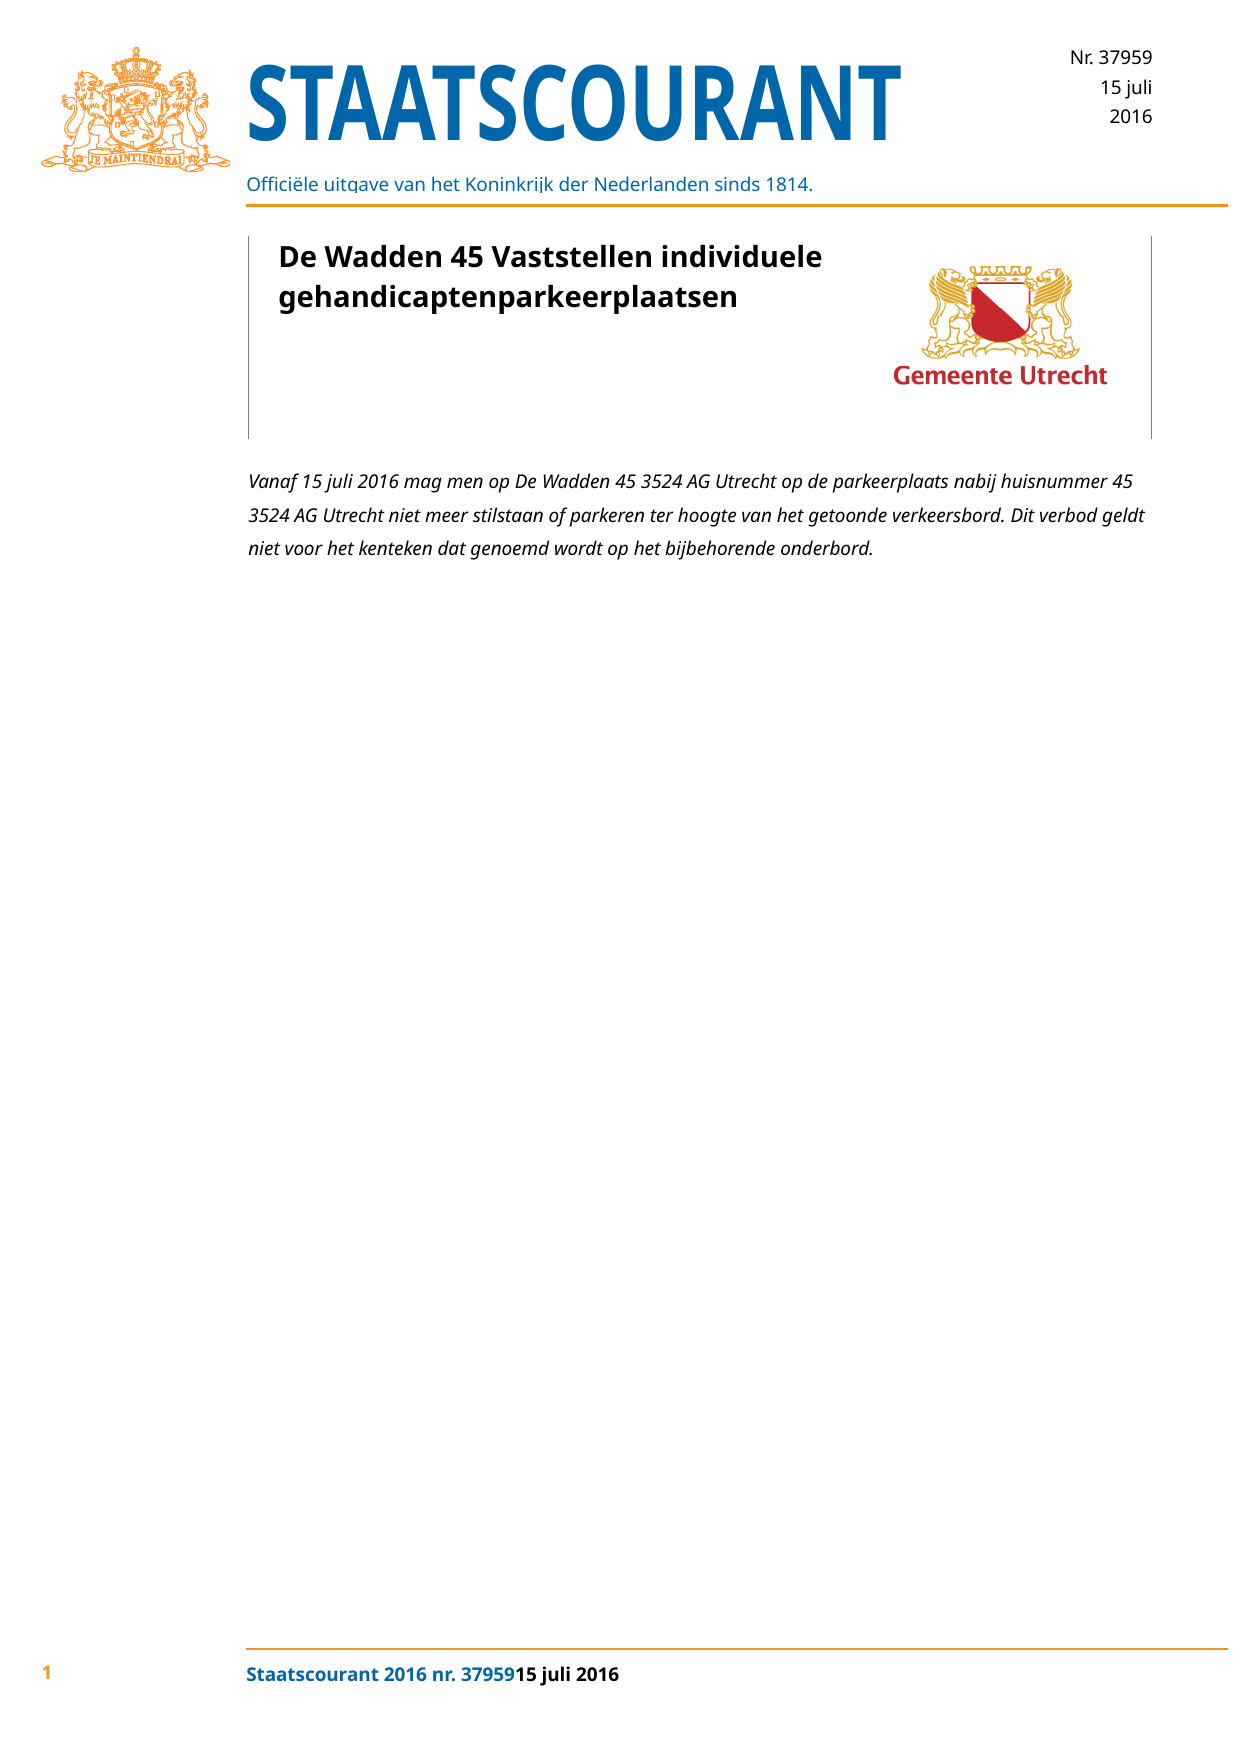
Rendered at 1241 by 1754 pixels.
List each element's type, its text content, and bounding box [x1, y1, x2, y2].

table_header De Wadden 45 Vaststellen individuele gehandicaptenparkeerplaatsen [249, 236, 850, 439]
table_header [1119, 236, 1151, 413]
table_header [850, 414, 1151, 439]
text Vanaf 15 juli 2016 mag men op De Wadden 45 3524 AG Utrecht op de parkeerplaats nabij huisnummer 45 3524 AG Utrecht niet meer stilstaan of parkeren ter hoogte van het getoonde verkeersbord. Dit verbod geldt niet voor het kenteken dat genoemd wordt op het bijbehorende onderbord. [248, 469, 1152, 561]
picture [882, 236, 1119, 414]
table_header [850, 236, 882, 413]
picture [41, 47, 231, 172]
